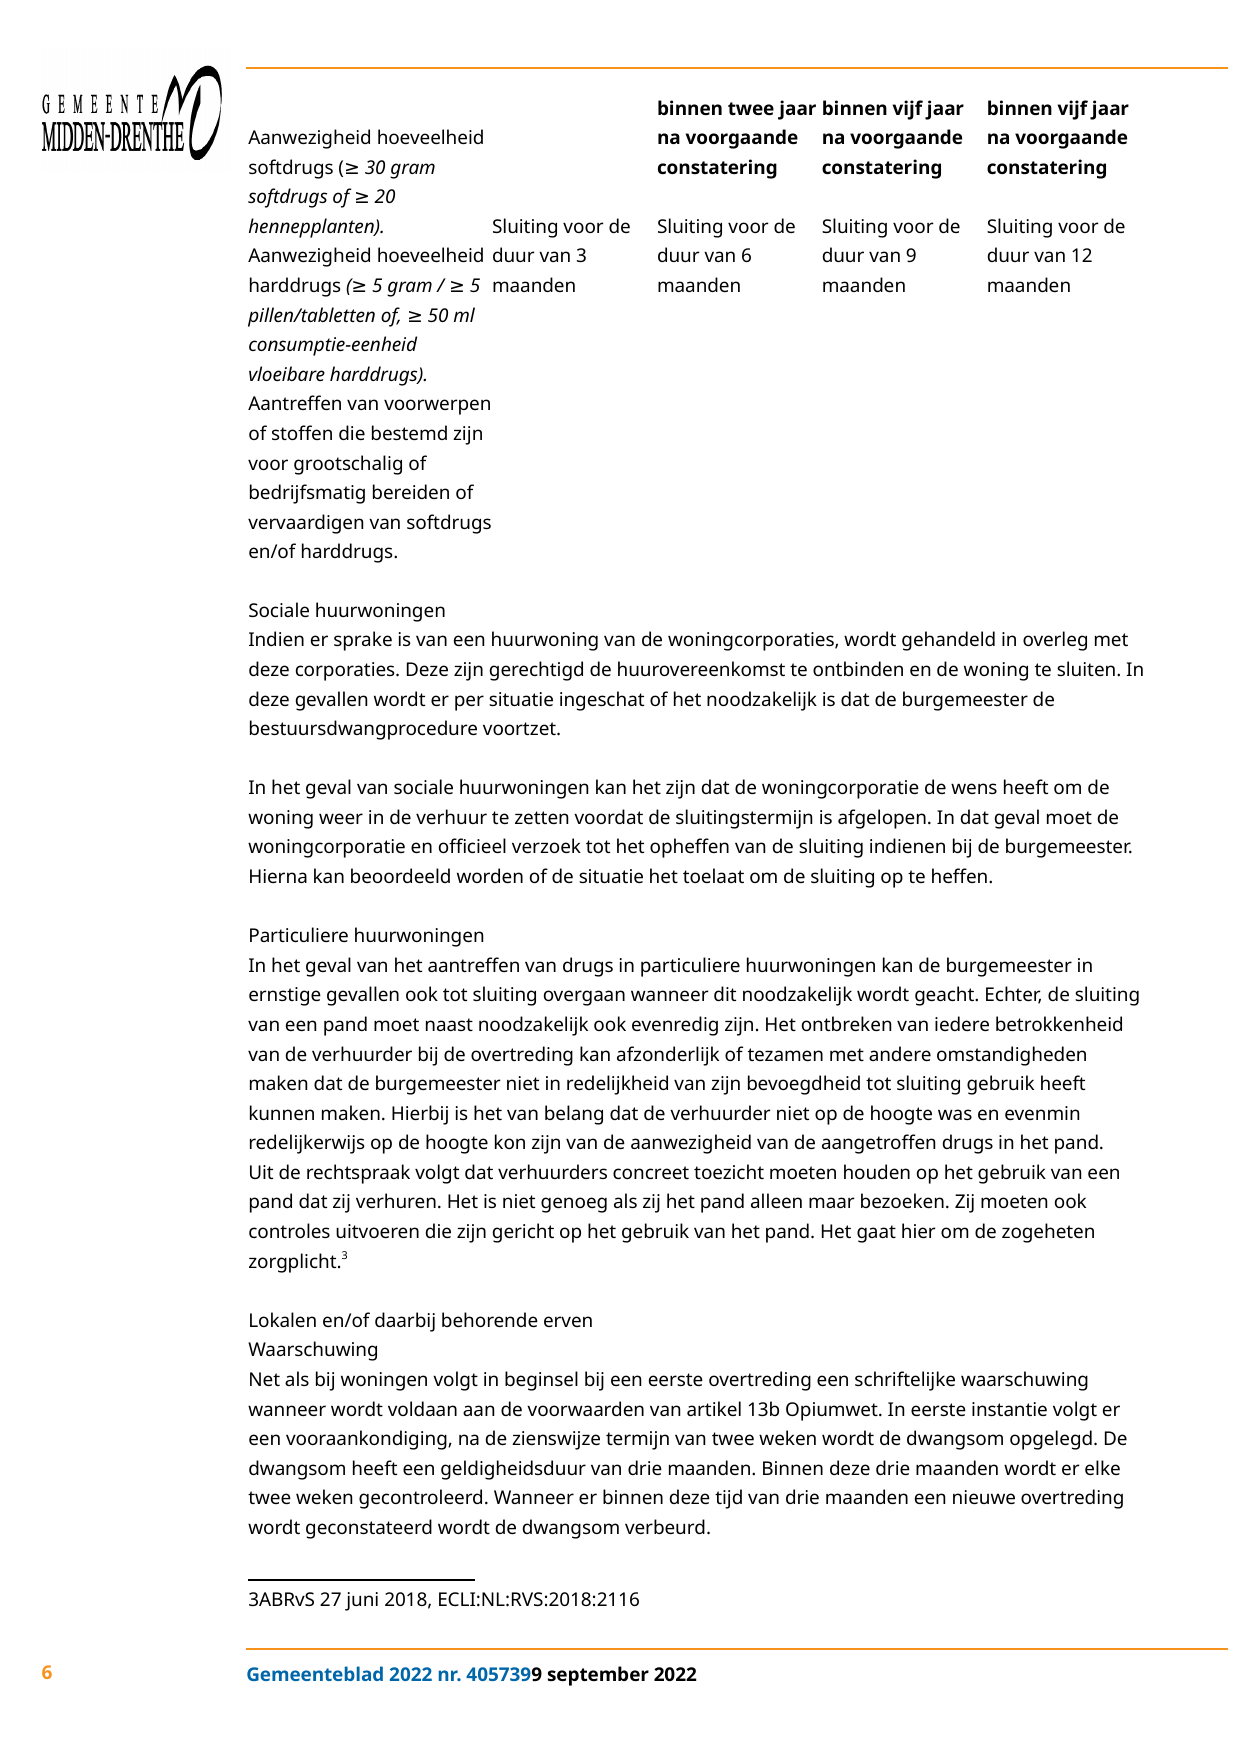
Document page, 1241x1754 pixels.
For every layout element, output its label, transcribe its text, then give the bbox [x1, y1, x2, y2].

text Lokalen en/of daarbij behorende erven [248, 1307, 1152, 1333]
text In het geval van sociale huurwoningen kan het zijn dat de woningcorporatie de wens heeft om de woning weer in de verhuur te zetten voordat de sluitingstermijn is afgelopen. In dat geval moet de woningcorporatie en officieel verzoek tot het opheffen van de sluiting indienen bij de burgemeester. Hierna kan beoordeeld worden of de situatie het toelaat om de sluiting op te heffen. [248, 774, 1152, 889]
table_cell Sluiting voor de duur van 3 maanden [492, 95, 657, 564]
text In het geval van het aantreffen van drugs in particuliere huurwoningen kan de burgemeester in ernstige gevallen ook tot sluiting overgaan wanneer dit noodzakelijk wordt geacht. Echter, de sluiting van een pand moet naast noodzakelijk ook evenredig zijn. Het ontbreken van iedere betrokkenheid van de verhuurder bij de overtreding kan afzonderlijk of tezamen met andere omstandigheden maken dat de burgemeester niet in redelijkheid van zijn bevoegdheid tot sluiting gebruik heeft kunnen maken. Hierbij is het van belang dat de verhuurder niet op de hoogte was en evenmin redelijkerwijs op de hoogte kon zijn van de aanwezigheid van de aangetroffen drugs in het pand. [248, 952, 1152, 1155]
text Indien er sprake is van een huurwoning van de woningcorporaties, wordt gehandeld in overleg met deze corporaties. Deze zijn gerechtigd de huurovereenkomst te ontbinden en de woning te sluiten. In deze gevallen wordt er per situatie ingeschat of het noodzakelijk is dat de burgemeester de bestuursdwangprocedure voortzet. [248, 627, 1152, 741]
table_cell binnen vijf jaar na voorgaande constatering Sluiting voor de duur van 9 maanden [822, 95, 987, 564]
table_cell Aanwezigheid hoeveelheid softdrugs (≥ 30 gram softdrugs of ≥ 20 hennepplanten). Aanwezigheid hoeveelheid harddrugs (≥ 5 gram / ≥ 5 pillen/tabletten of, ≥ 50 ml consumptie-eenheid vloeibare harddrugs). Aantreffen van voorwerpen of stoffen die bestemd zijn voor grootschalig of bedrijfsmatig bereiden of vervaardigen van softdrugs en/of harddrugs. [248, 95, 492, 564]
table_cell binnen vijf jaar na voorgaande constatering Sluiting voor de duur van 12 maanden [987, 95, 1152, 564]
text Particuliere huurwoningen [248, 922, 1152, 948]
text ABRvS 27 juni 2018, ECLI:NL:RVS:2018:2116 [248, 1586, 1152, 1612]
text Waarschuwing [248, 1337, 1152, 1362]
text Uit de rechtspraak volgt dat verhuurders concreet toezicht moeten houden op het gebruik van een pand dat zij verhuren. Het is niet genoeg als zij het pand alleen maar bezoeken. Zij moeten ook controles uitvoeren die zijn gericht op het gebruik van het pand. Het gaat hier om de zogeheten zorgplicht. [248, 1159, 1152, 1274]
text Net als bij woningen volgt in beginsel bij een eerste overtreding een schriftelijke waarschuwing wanneer wordt voldaan aan de voorwaarden van artikel 13b Opiumwet. In eerste instantie volgt er een vooraankondiging, na de zienswijze termijn van twee weken wordt de dwangsom opgelegd. De dwangsom heeft een geldigheidsduur van drie maanden. Binnen deze drie maanden wordt er elke twee weken gecontroleerd. Wanneer er binnen deze tijd van drie maanden een nieuwe overtreding wordt geconstateerd wordt de dwangsom verbeurd. [248, 1366, 1152, 1540]
text Sociale huurwoningen [248, 597, 1152, 623]
picture [41, 47, 231, 172]
table_cell binnen twee jaar na voorgaande constatering Sluiting voor de duur van 6 maanden [657, 95, 822, 564]
